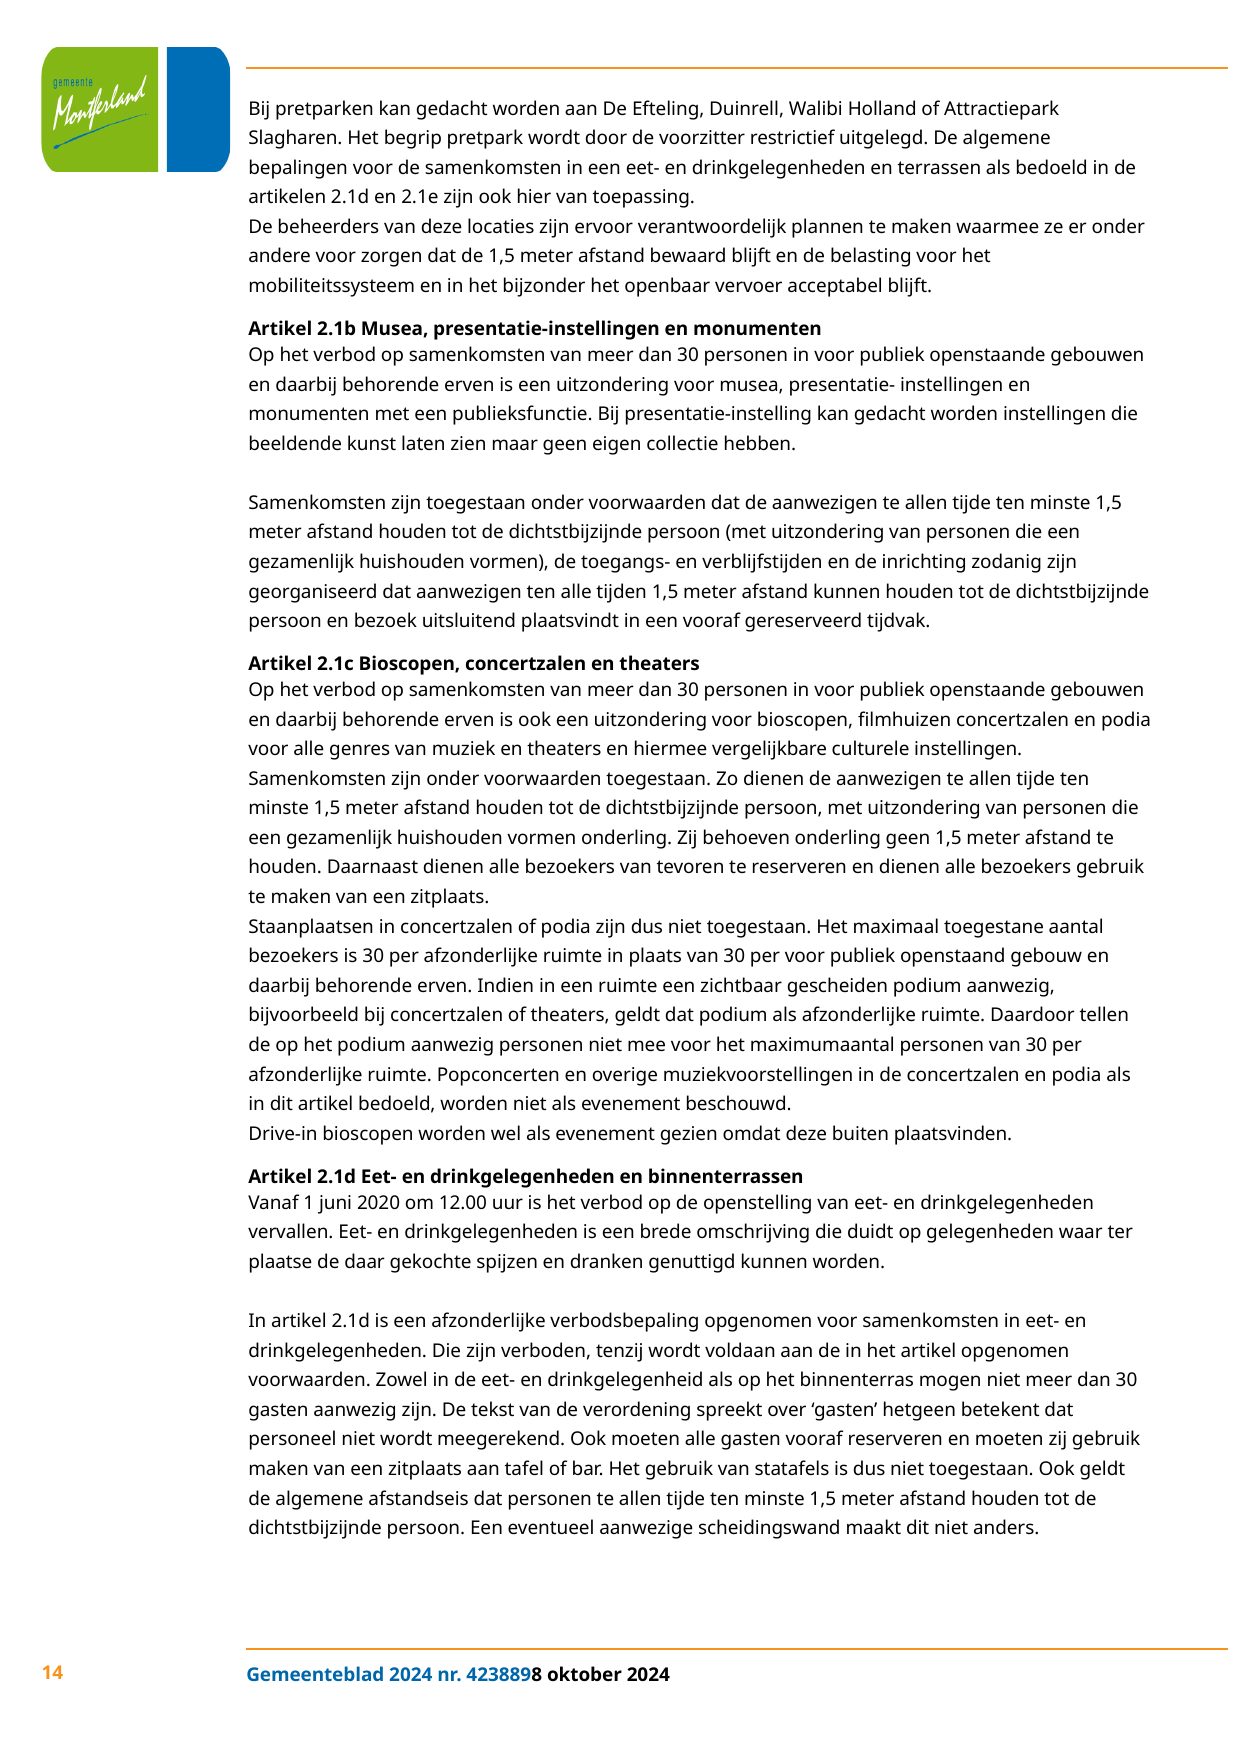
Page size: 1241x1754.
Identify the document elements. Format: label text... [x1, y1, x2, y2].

text Staanplaatsen in concertzalen of podia zijn dus niet toegestaan. Het maximaal toegestane aantal bezoekers is 30 per afzonderlijke ruimte in plaats van 30 per voor publiek openstaand gebouw en daarbij behorende erven. Indien in een ruimte een zichtbaar gescheiden podium aanwezig, bijvoorbeeld bij concertzalen of theaters, geldt dat podium als afzonderlijke ruimte. Daardoor tellen de op het podium aanwezig personen niet mee voor het maximumaantal personen van 30 per afzonderlijke ruimte. Popconcerten en overige muziekvoorstellingen in de concertzalen en podia als in dit artikel bedoeld, worden niet als evenement beschouwd. [248, 913, 1152, 1116]
text Artikel 2.1c Bioscopen, concertzalen en theaters [248, 651, 1152, 676]
text Vanaf 1 juni 2020 om 12.00 uur is het verbod op de openstelling van eet- en drinkgelegenheden vervallen. Eet- en drinkgelegenheden is een brede omschrijving die duidt op gelegenheden waar ter plaatse de daar gekochte spijzen en dranken genuttigd kunnen worden. [248, 1189, 1152, 1274]
text Op het verbod op samenkomsten van meer dan 30 personen in voor publiek openstaande gebouwen en daarbij behorende erven is een uitzondering voor musea, presentatie- instellingen en monumenten met een publieksfunctie. Bij presentatie-instelling kan gedacht worden instellingen die beeldende kunst laten zien maar geen eigen collectie hebben. [248, 341, 1152, 456]
picture [41, 47, 231, 172]
text Bij pretparken kan gedacht worden aan De Efteling, Duinrell, Walibi Holland of Attractiepark Slagharen. Het begrip pretpark wordt door de voorzitter restrictief uitgelegd. De algemene bepalingen voor de samenkomsten in een eet- en drinkgelegenheden en terrassen als bedoeld in de artikelen 2.1d en 2.1e zijn ook hier van toepassing. [248, 95, 1152, 209]
text Drive-in bioscopen worden wel als evenement gezien omdat deze buiten plaatsvinden. [248, 1120, 1152, 1146]
text Samenkomsten zijn toegestaan onder voorwaarden dat de aanwezigen te allen tijde ten minste 1,5 meter afstand houden tot de dichtstbijzijnde persoon (met uitzondering van personen die een gezamenlijk huishouden vormen), de toegangs- en verblijfstijden en de inrichting zodanig zijn georganiseerd dat aanwezigen ten alle tijden 1,5 meter afstand kunnen houden tot de dichtstbijzijnde persoon en bezoek uitsluitend plaatsvindt in een vooraf gereserveerd tijdvak. [248, 489, 1152, 633]
text Op het verbod op samenkomsten van meer dan 30 personen in voor publiek openstaande gebouwen en daarbij behorende erven is ook een uitzondering voor bioscopen, filmhuizen concertzalen en podia voor alle genres van muziek en theaters en hiermee vergelijkbare culturele instellingen. Samenkomsten zijn onder voorwaarden toegestaan. Zo dienen de aanwezigen te allen tijde ten minste 1,5 meter afstand houden tot de dichtstbijzijnde persoon, met uitzondering van personen die een gezamenlijk huishouden vormen onderling. Zij behoeven onderling geen 1,5 meter afstand te houden. Daarnaast dienen alle bezoekers van tevoren te reserveren en dienen alle bezoekers gebruik te maken van een zitplaats. [248, 676, 1152, 909]
text Artikel 2.1d Eet- en drinkgelegenheden en binnenterrassen [248, 1163, 1152, 1189]
text De beheerders van deze locaties zijn ervoor verantwoordelijk plannen te maken waarmee ze er onder andere voor zorgen dat de 1,5 meter afstand bewaard blijft en de belasting voor het mobiliteitssysteem en in het bijzonder het openbaar vervoer acceptabel blijft. [248, 213, 1152, 298]
text In artikel 2.1d is een afzonderlijke verbodsbepaling opgenomen voor samenkomsten in eet- en drinkgelegenheden. Die zijn verboden, tenzij wordt voldaan aan de in het artikel opgenomen voorwaarden. Zowel in de eet- en drinkgelegenheid als op het binnenterras mogen niet meer dan 30 gasten aanwezig zijn. De tekst van de verordening spreekt over ‘gasten’ hetgeen betekent dat personeel niet wordt meegerekend. Ook moeten alle gasten vooraf reserveren en moeten zij gebruik maken van een zitplaats aan tafel of bar. Het gebruik van statafels is dus niet toegestaan. Ook geldt de algemene afstandseis dat personen te allen tijde ten minste 1,5 meter afstand houden tot de dichtstbijzijnde persoon. Een eventueel aanwezige scheidingswand maakt dit niet anders. [248, 1307, 1152, 1540]
text Artikel 2.1b Musea, presentatie-instellingen en monumenten [248, 315, 1152, 341]
